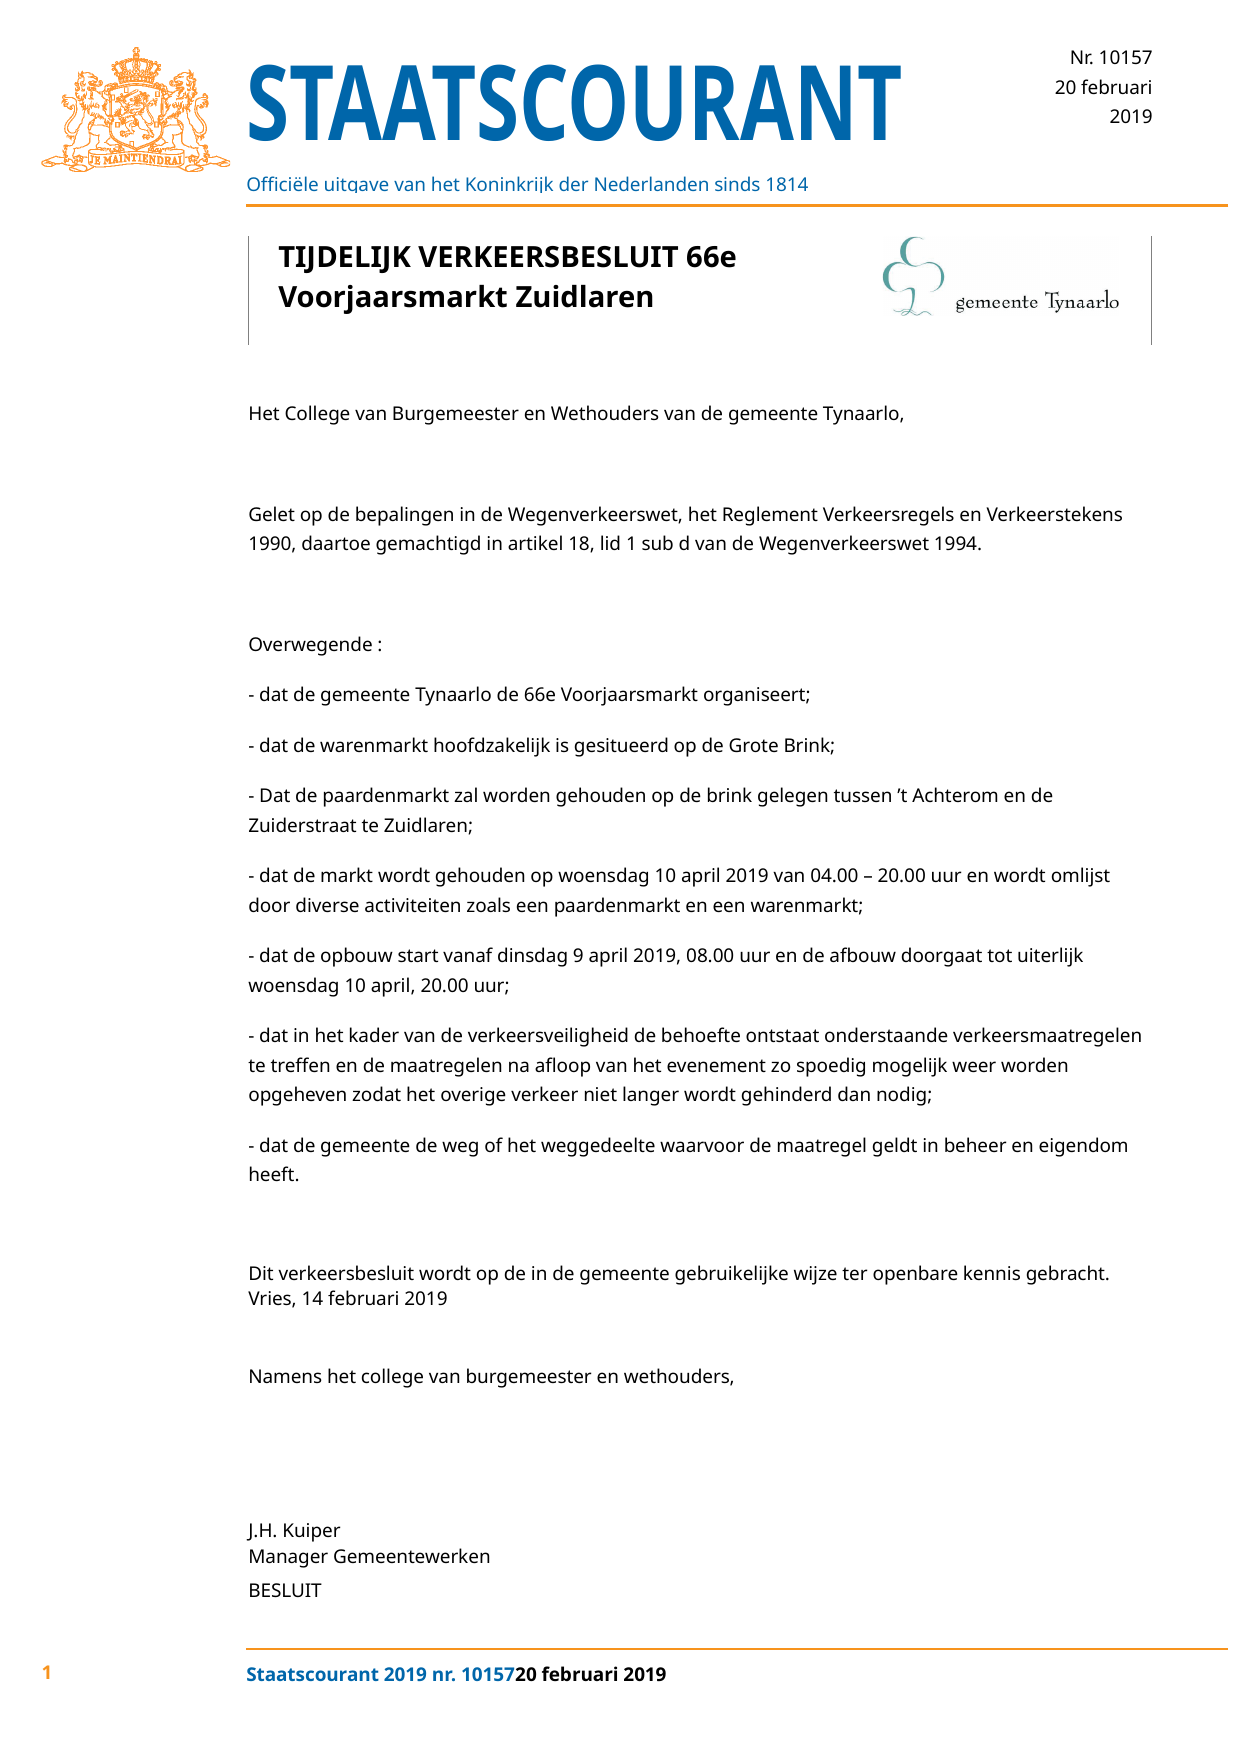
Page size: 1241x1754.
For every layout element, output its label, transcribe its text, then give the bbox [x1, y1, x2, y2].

text - dat de warenmarkt hoofdzakelijk is gesitueerd op de Grote Brink; [248, 732, 1152, 758]
text - dat de gemeente Tynaarlo de 66e Voorjaarsmarkt organiseert; [248, 682, 1152, 707]
text J.H. Kuiper [248, 1517, 1152, 1543]
text BESLUIT [248, 1582, 1152, 1602]
text - dat de opbouw start vanaf dinsdag 9 april 2019, 08.00 uur en de afbouw doorgaat tot uiterlijk woensdag 10 april, 20.00 uur; [248, 942, 1152, 998]
text - Dat de paardenmarkt zal worden gehouden op de brink gelegen tussen ’t Achterom en de Zuiderstraat te Zuidlaren; [248, 782, 1152, 838]
picture [882, 236, 1119, 316]
text Vries, 14 februari 2019 [248, 1286, 1152, 1311]
text Manager Gemeentewerken [248, 1543, 1152, 1569]
text Namens het college van burgemeester en wethouders, [248, 1363, 1152, 1388]
text Dit verkeersbesluit wordt op de in de gemeente gebruikelijke wijze ter openbare kennis gebracht. [248, 1260, 1152, 1286]
table_header [850, 236, 1151, 345]
text Overwegende : [248, 631, 1152, 657]
picture [41, 47, 231, 172]
text Gelet op de bepalingen in de Wegenverkeerswet, het Reglement Verkeersregels en Verkeerstekens 1990, daartoe gemachtigd in artikel 18, lid 1 sub d van de Wegenverkeerswet 1994. [248, 501, 1152, 556]
text - dat de markt wordt gehouden op woensdag 10 april 2019 van 04.00 – 20.00 uur en wordt omlijst door diverse activiteiten zoals een paardenmarkt en een warenmarkt; [248, 862, 1152, 918]
text - dat de gemeente de weg of het weggedeelte waarvoor de maatregel geldt in beheer en eigendom heeft. [248, 1132, 1152, 1187]
text - dat in het kader van de verkeersveiligheid de behoefte ontstaat onderstaande verkeersmaatregelen te treffen en de maatregelen na afloop van het evenement zo spoedig mogelijk weer worden opgeheven zodat het overige verkeer niet langer wordt gehinderd dan nodig; [248, 1022, 1152, 1107]
table_header TIJDELIJK VERKEERSBESLUIT 66e Voorjaarsmarkt Zuidlaren [249, 236, 850, 345]
text Het College van Burgemeester en Wethouders van de gemeente Tynaarlo, [248, 400, 1152, 426]
